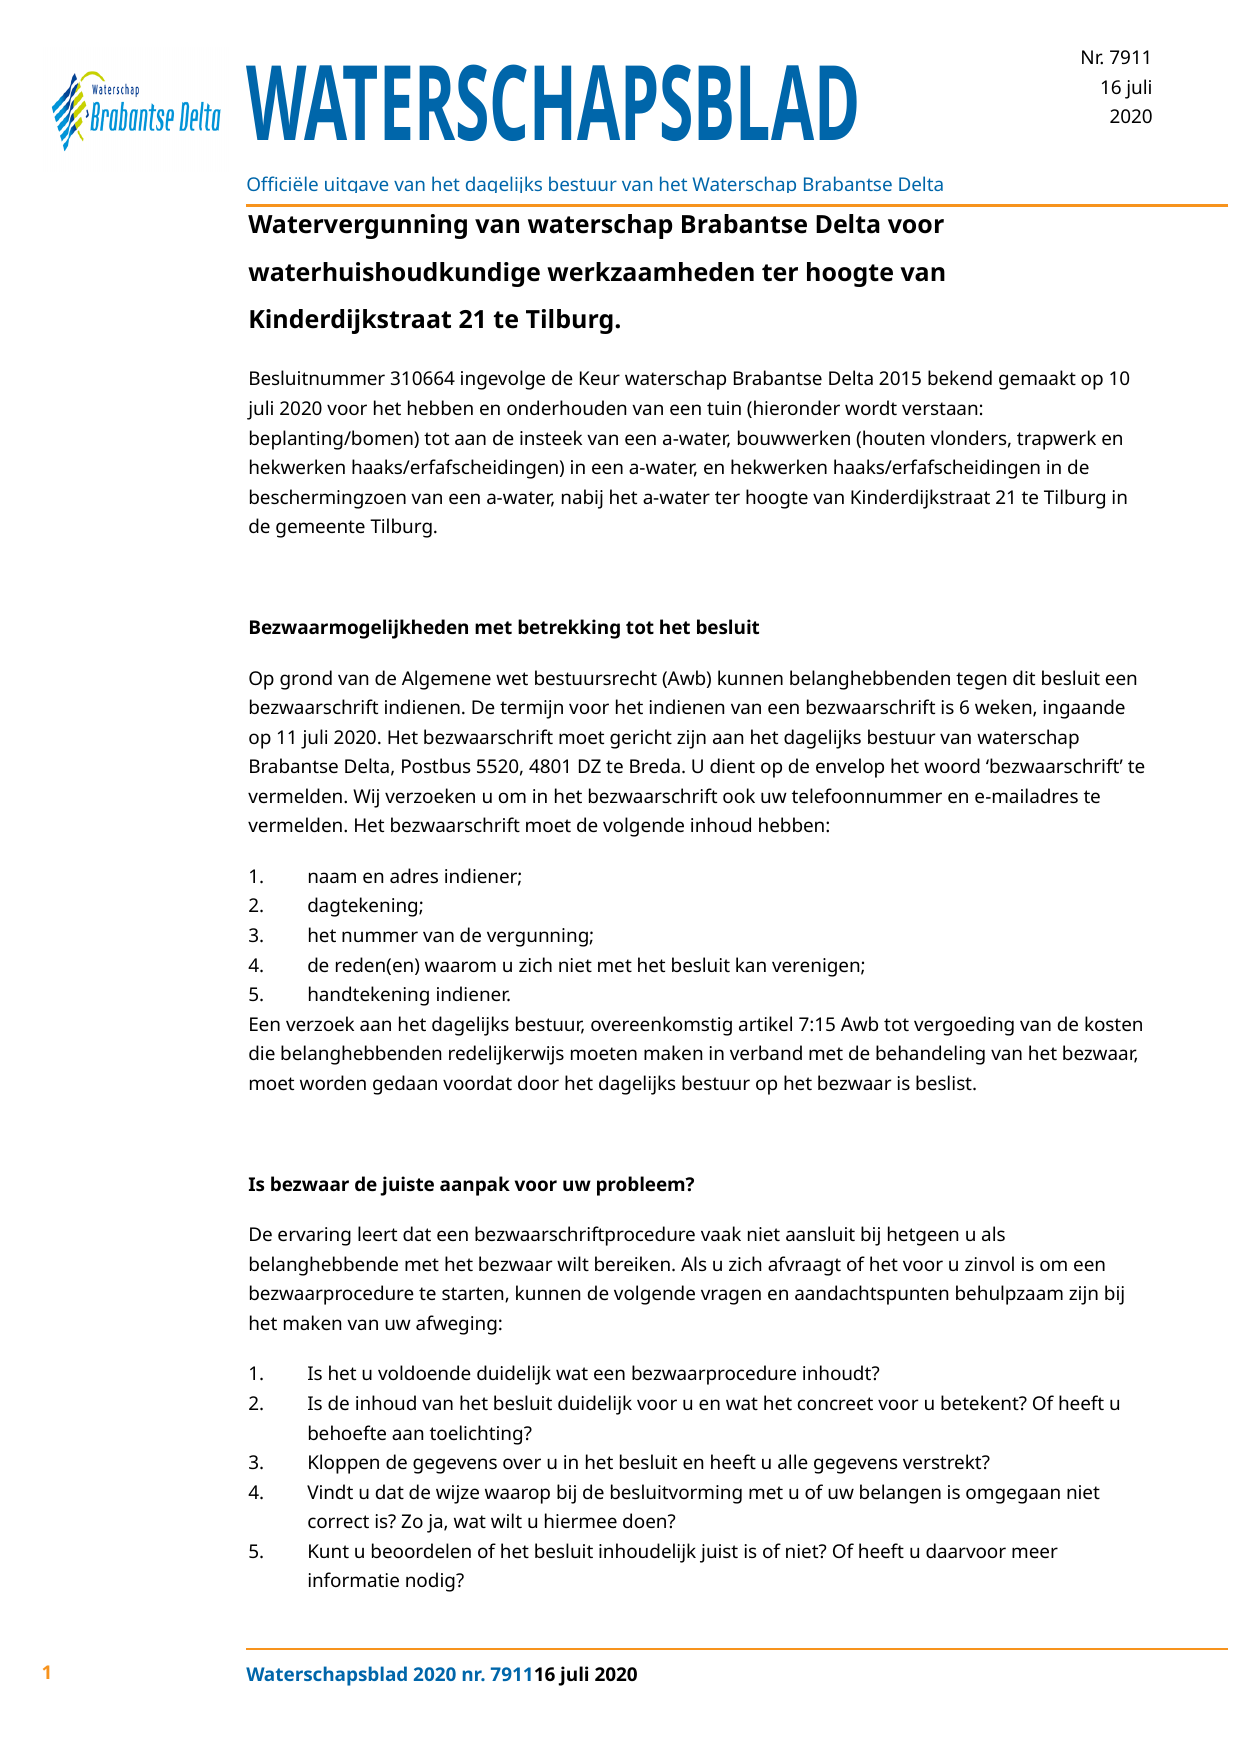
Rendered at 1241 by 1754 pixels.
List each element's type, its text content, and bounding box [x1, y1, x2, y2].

list naam en adres indiener; [248, 863, 1152, 889]
list Vindt u dat de wijze waarop bij de besluitvorming met u of uw belangen is omgegaan niet correct is? Zo ja, wat wilt u hiermee doen? [248, 1479, 1152, 1534]
list de reden(en) waarom u zich niet met het besluit kan verenigen; [248, 952, 1152, 977]
text Besluitnummer 310664 ingevolge de Keur waterschap Brabantse Delta 2015 bekend gemaakt op 10 juli 2020 voor het hebben en onderhouden van een tuin (hieronder wordt verstaan: beplanting/bomen) tot aan de insteek van een a-water, bouwwerken (houten vlonders, trapwerk en hekwerken haaks/erfafscheidingen) in een a-water, en hekwerken haaks/erfafscheidingen in de beschermingzoen van een a-water, nabij het a-water ter hoogte van Kinderdijkstraat 21 te Tilburg in de gemeente Tilburg. [248, 366, 1152, 539]
list Kloppen de gegevens over u in het besluit en heeft u alle gegevens verstrekt? [248, 1449, 1152, 1475]
picture [41, 47, 231, 172]
list Is de inhoud van het besluit duidelijk voor u en wat het concreet voor u betekent? Of heeft u behoefte aan toelichting? [248, 1390, 1152, 1445]
list dagtekening; [248, 893, 1152, 918]
text Watervergunning van waterschap Brabantse Delta voor waterhuishoudkundige werkzaamheden ter hoogte van Kinderdijkstraat 21 te Tilburg. [248, 207, 1152, 336]
list Kunt u beoordelen of het besluit inhoudelijk juist is of niet? Of heeft u daarvoor meer informatie nodig? [248, 1538, 1152, 1593]
text Bezwaarmogelijkheden met betrekking tot het besluit [248, 614, 1152, 640]
list Is het u voldoende duidelijk wat een bezwaarprocedure inhoudt? [248, 1361, 1152, 1386]
text Een verzoek aan het dagelijks bestuur, overeenkomstig artikel 7:15 Awb tot vergoeding van de kosten die belanghebbenden redelijkerwijs moeten maken in verband met de behandeling van het bezwaar, moet worden gedaan voordat door het dagelijks bestuur op het bezwaar is beslist. [248, 1011, 1152, 1096]
text De ervaring leert dat een bezwaarschriftprocedure vaak niet aansluit bij hetgeen u als belanghebbende met het bezwaar wilt bereiken. Als u zich afvraagt of het voor u zinvol is om een bezwaarprocedure te starten, kunnen de volgende vragen en aandachtspunten behulpzaam zijn bij het maken van uw afweging: [248, 1221, 1152, 1336]
text Op grond van de Algemene wet bestuursrecht (Awb) kunnen belanghebbenden tegen dit besluit een bezwaarschrift indienen. De termijn voor het indienen van een bezwaarschrift is 6 weken, ingaande op 11 juli 2020. Het bezwaarschrift moet gericht zijn aan het dagelijks bestuur van waterschap Brabantse Delta, Postbus 5520, 4801 DZ te Breda. U dient op de envelop het woord ‘bezwaarschrift’ te vermelden. Wij verzoeken u om in het bezwaarschrift ook uw telefoonnummer en e‑mailadres te vermelden. Het bezwaarschrift moet de volgende inhoud hebben: [248, 665, 1152, 838]
text Is bezwaar de juiste aanpak voor uw probleem? [248, 1171, 1152, 1197]
list handtekening indiener. [248, 981, 1152, 1007]
list het nummer van de vergunning; [248, 922, 1152, 948]
